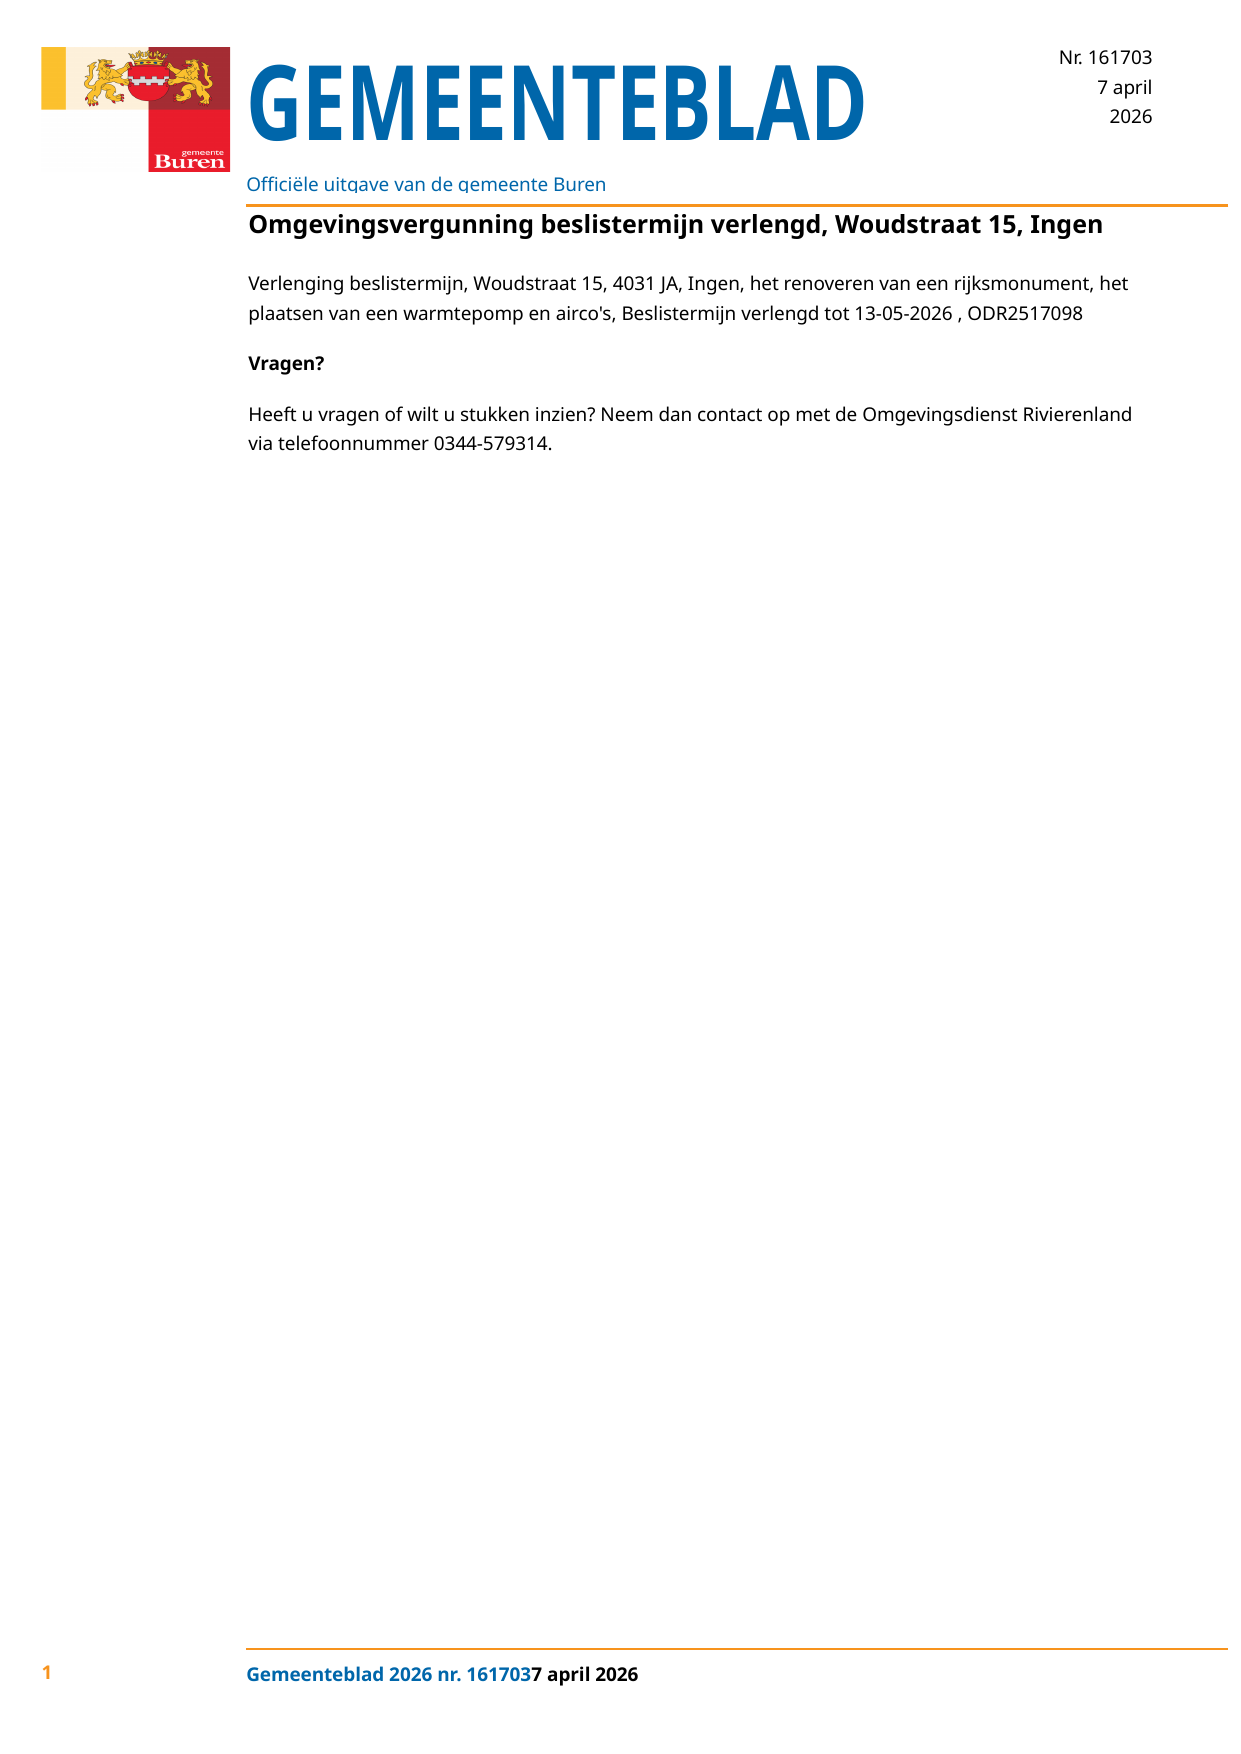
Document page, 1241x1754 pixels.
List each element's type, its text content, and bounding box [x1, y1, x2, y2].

text Heeft u vragen of wilt u stukken inzien? Neem dan contact op met de Omgevingsdienst Rivierenland via telefoonnummer 0344-579314. [248, 401, 1152, 456]
text Vragen? [248, 350, 1152, 376]
text Verlenging beslistermijn, Woudstraat 15, 4031 JA, Ingen, het renoveren van een rijksmonument, het plaatsen van een warmtepomp en airco's, Beslistermijn verlengd tot 13-05-2026 , ODR2517098 [248, 270, 1152, 326]
text Omgevingsvergunning beslistermijn verlengd, Woudstraat 15, Ingen [248, 207, 1152, 241]
picture [41, 47, 231, 172]
